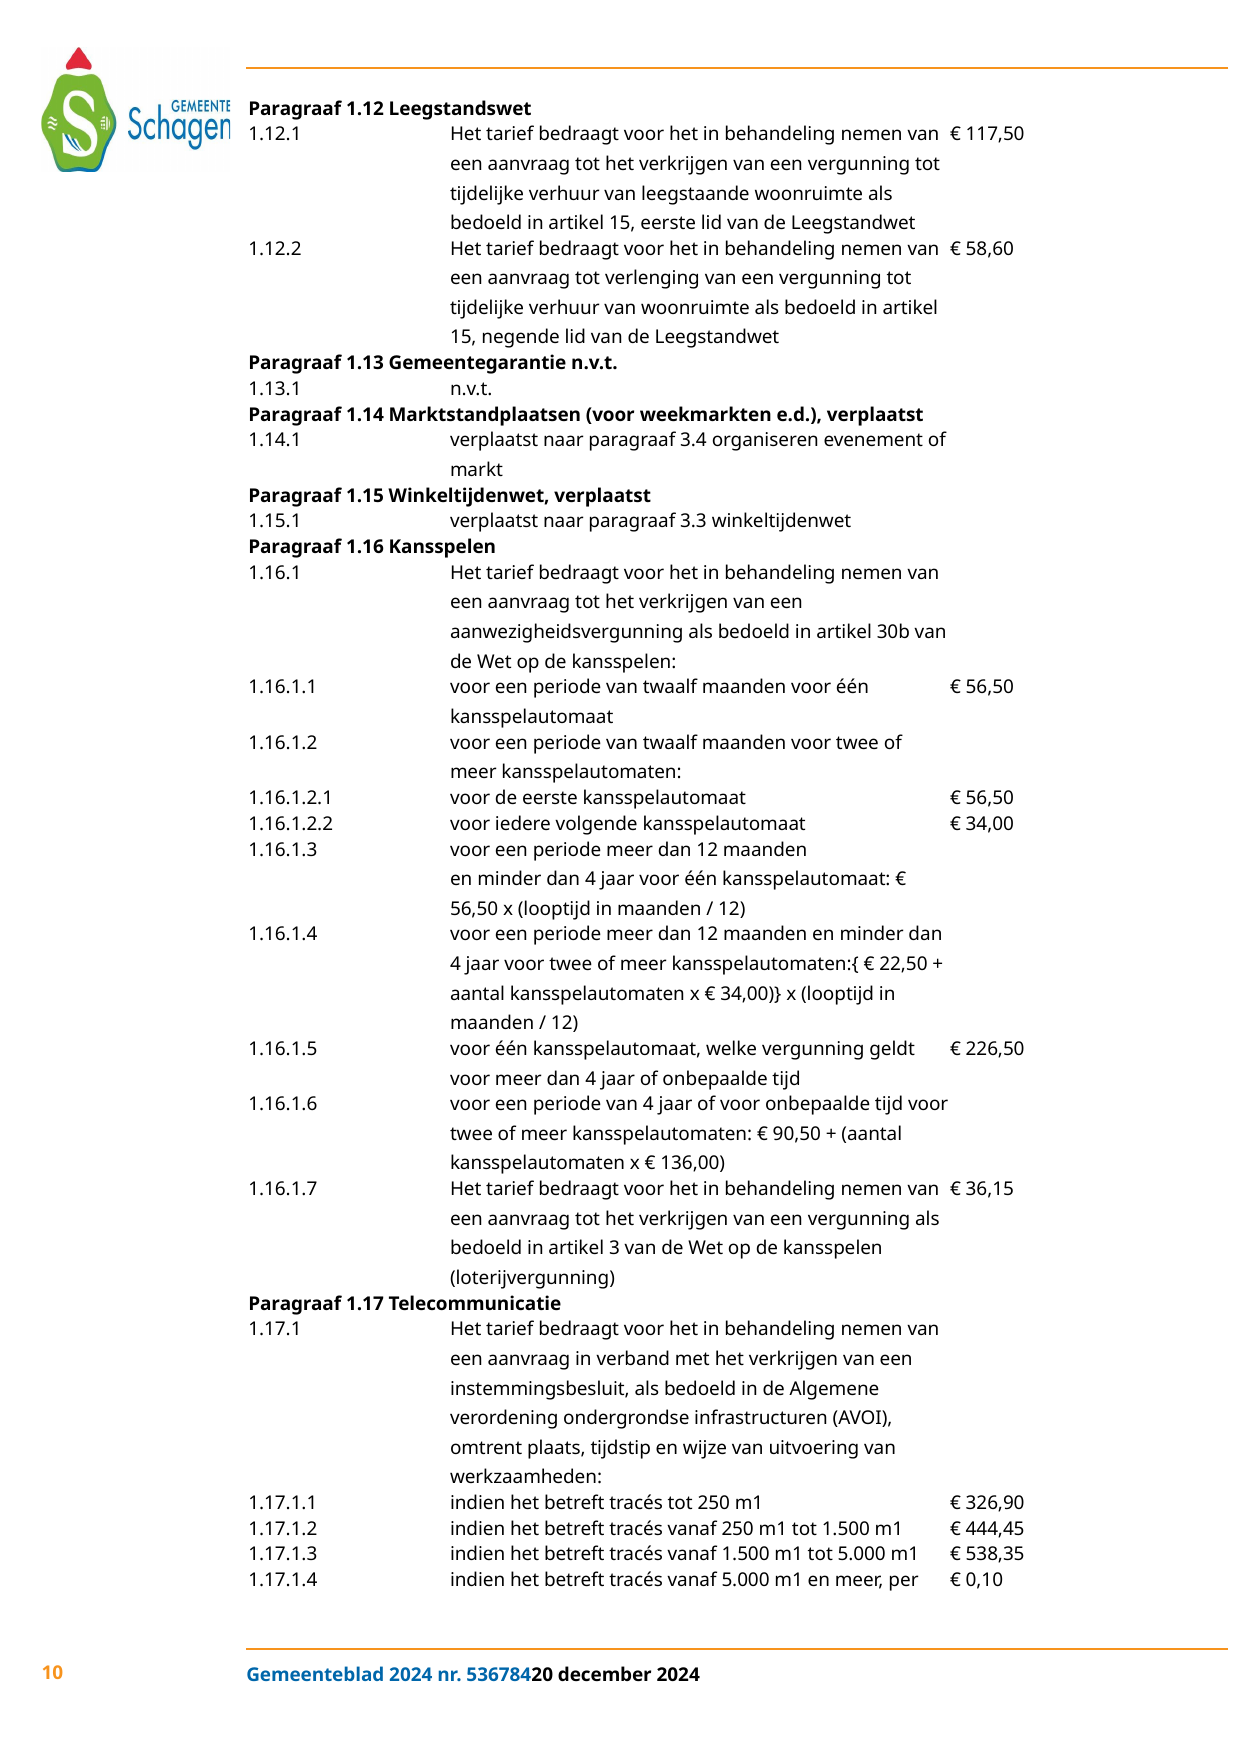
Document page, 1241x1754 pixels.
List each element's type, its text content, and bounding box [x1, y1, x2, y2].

table_cell € 538,35 [950, 1541, 1152, 1566]
table_cell [950, 508, 1152, 533]
table_cell indien het betreft tracés tot 250 m1 [450, 1489, 950, 1515]
table_cell Het tarief bedraagt voor het in behandeling nemen van een aanvraag in verband met het verkrijgen van een instemmingsbesluit, als bedoeld in de Algemene verordening ondergrondse infrastructuren (AVOI), omtrent plaats, tijdstip en wijze van uitvoering van werkzaamheden: [450, 1316, 950, 1489]
table_cell 1.13.1 [248, 375, 450, 401]
table_cell voor een periode meer dan 12 maanden en minder dan 4 jaar voor twee of meer kansspelautomaten:{ € 22,50 + aantal kansspelautomaten x € 34,00)} x (looptijd in maanden / 12) [450, 921, 950, 1035]
table_cell 1.16.1.6 [248, 1090, 450, 1175]
table_cell [950, 1090, 1152, 1175]
table_cell indien het betreft tracés vanaf 5.000 m1 en meer, per [450, 1566, 950, 1592]
picture [41, 47, 231, 172]
table_cell € 56,50 [950, 784, 1152, 810]
table_cell 1.14.1 [248, 427, 450, 482]
table_cell € 444,45 [950, 1515, 1152, 1541]
table_cell 1.16.1.1 [248, 674, 450, 729]
table_cell 1.12.2 [248, 235, 450, 349]
table_cell € 0,10 [950, 1566, 1152, 1592]
table_cell Paragraaf 1.17 Telecommunicatie [248, 1290, 1152, 1316]
table_cell € 56,50 [950, 674, 1152, 729]
table_cell [950, 1316, 1152, 1489]
table_cell Paragraaf 1.15 Winkeltijdenwet, verplaatst [248, 482, 1152, 508]
table_cell [950, 729, 1152, 784]
table_cell 1.17.1.3 [248, 1541, 450, 1566]
table_cell € 326,90 [950, 1489, 1152, 1515]
table_cell 1.16.1.2.2 [248, 810, 450, 836]
table_cell € 58,60 [950, 235, 1152, 349]
table_cell Het tarief bedraagt voor het in behandeling nemen van een aanvraag tot verlenging van een vergunning tot tijdelijke verhuur van woonruimte als bedoeld in artikel 15, negende lid van de Leegstandwet [450, 235, 950, 349]
table_cell € 226,50 [950, 1035, 1152, 1090]
table_cell 1.15.1 [248, 508, 450, 533]
table_cell voor de eerste kansspelautomaat [450, 784, 950, 810]
table_cell 1.16.1.4 [248, 921, 450, 1035]
table_cell voor iedere volgende kansspelautomaat [450, 810, 950, 836]
table_cell 1.17.1.1 [248, 1489, 450, 1515]
table_cell Paragraaf 1.14 Marktstandplaatsen (voor weekmarkten e.d.), verplaatst [248, 401, 1152, 427]
table_cell indien het betreft tracés vanaf 1.500 m1 tot 5.000 m1 [450, 1541, 950, 1566]
table_cell voor één kansspelautomaat, welke vergunning geldt voor meer dan 4 jaar of onbepaalde tijd [450, 1035, 950, 1090]
table_cell verplaatst naar paragraaf 3.3 winkeltijdenwet [450, 508, 950, 533]
table_cell 1.17.1 [248, 1316, 450, 1489]
table_cell Het tarief bedraagt voor het in behandeling nemen van een aanvraag tot het verkrijgen van een vergunning als bedoeld in artikel 3 van de Wet op de kansspelen (loterijvergunning) [450, 1175, 950, 1290]
table_cell Het tarief bedraagt voor het in behandeling nemen van een aanvraag tot het verkrijgen van een aanwezigheidsvergunning als bedoeld in artikel 30b van de Wet op de kansspelen: [450, 559, 950, 674]
table_cell voor een periode van twaalf maanden voor twee of meer kansspelautomaten: [450, 729, 950, 784]
table_cell 1.17.1.2 [248, 1515, 450, 1541]
table_cell [950, 921, 1152, 1035]
table_cell € 36,15 [950, 1175, 1152, 1290]
table_cell Paragraaf 1.16 Kansspelen [248, 534, 1152, 559]
table_cell [950, 559, 1152, 674]
table_cell verplaatst naar paragraaf 3.4 organiseren evenement of markt [450, 427, 950, 482]
table_cell [950, 375, 1152, 401]
table_cell 1.16.1.5 [248, 1035, 450, 1090]
table_cell 1.16.1.3 [248, 836, 450, 921]
table_cell [950, 836, 1152, 921]
table_cell voor een periode van twaalf maanden voor één kansspelautomaat [450, 674, 950, 729]
table_cell € 117,50 [950, 121, 1152, 235]
table_cell [950, 427, 1152, 482]
table_cell Paragraaf 1.13 Gemeentegarantie n.v.t. [248, 350, 1152, 375]
table_cell 1.17.1.4 [248, 1566, 450, 1592]
table_cell 1.16.1.2 [248, 729, 450, 784]
table_cell 1.16.1.7 [248, 1175, 450, 1290]
table_cell Paragraaf 1.12 Leegstandswet [248, 95, 1152, 121]
table_cell 1.16.1 [248, 559, 450, 674]
table_cell € 34,00 [950, 810, 1152, 836]
table_cell n.v.t. [450, 375, 950, 401]
table_cell 1.16.1.2.1 [248, 784, 450, 810]
table_cell 1.12.1 [248, 121, 450, 235]
table_cell voor een periode meer dan 12 maanden en minder dan 4 jaar voor één kansspelautomaat: € 56,50 x (looptijd in maanden / 12) [450, 836, 950, 921]
table_cell voor een periode van 4 jaar of voor onbepaalde tijd voor twee of meer kansspelautomaten: € 90,50 + (aantal kansspelautomaten x € 136,00) [450, 1090, 950, 1175]
table_cell Het tarief bedraagt voor het in behandeling nemen van een aanvraag tot het verkrijgen van een vergunning tot tijdelijke verhuur van leegstaande woonruimte als bedoeld in artikel 15, eerste lid van de Leegstandwet [450, 121, 950, 235]
table_cell indien het betreft tracés vanaf 250 m1 tot 1.500 m1 [450, 1515, 950, 1541]
